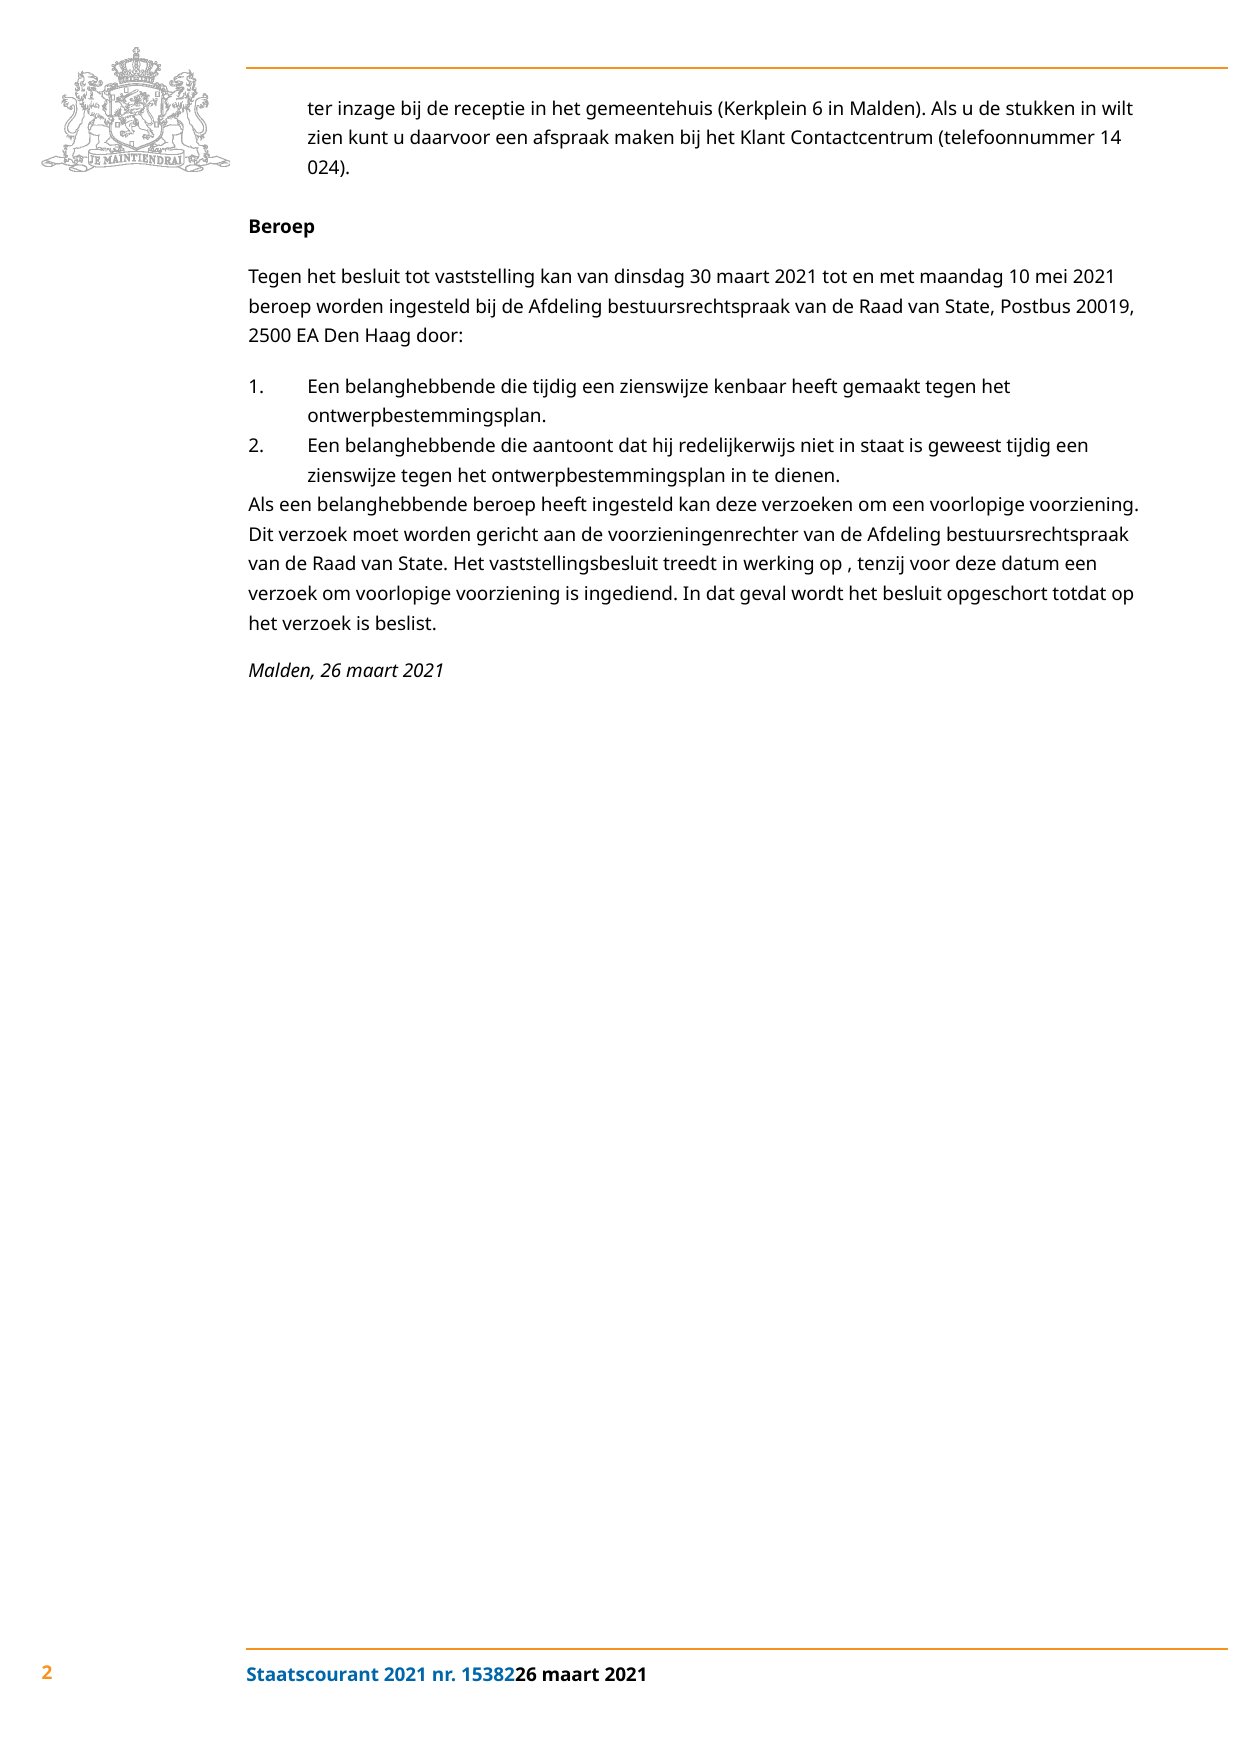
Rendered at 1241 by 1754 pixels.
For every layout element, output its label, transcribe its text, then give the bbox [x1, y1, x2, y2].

list Een belanghebbende die aantoont dat hij redelijkerwijs niet in staat is geweest tijdig een zienswijze tegen het ontwerpbestemmingsplan in te dienen. [248, 432, 1152, 488]
text Beroep [248, 213, 1152, 239]
list Een belanghebbende die tijdig een zienswijze kenbaar heeft gemaakt tegen het ontwerpbestemmingsplan. [248, 373, 1152, 428]
text Tegen het besluit tot vaststelling kan van dinsdag 30 maart 2021 tot en met maandag 10 mei 2021 beroep worden ingesteld bij de Afdeling bestuursrechtspraak van de Raad van State, Postbus 20019, 2500 EA Den Haag door: [248, 263, 1152, 348]
picture [41, 47, 231, 172]
text Als een belanghebbende beroep heeft ingesteld kan deze verzoeken om een voorlopige voorziening. Dit verzoek moet worden gericht aan de voorzieningenrechter van de Afdeling bestuursrechtspraak van de Raad van State. Het vaststellingsbesluit treedt in werking op , tenzij voor deze datum een verzoek om voorlopige voorziening is ingediend. In dat geval wordt het besluit opgeschort totdat op het verzoek is beslist. [248, 491, 1152, 636]
text Malden, 26 maart 2021 [248, 658, 1152, 683]
list ter inzage bij de receptie in het gemeentehuis (Kerkplein 6 in Malden). Als u de stukken in wilt zien kunt u daarvoor een afspraak maken bij het Klant Contactcentrum (telefoonnummer 14 024). [248, 95, 1152, 180]
